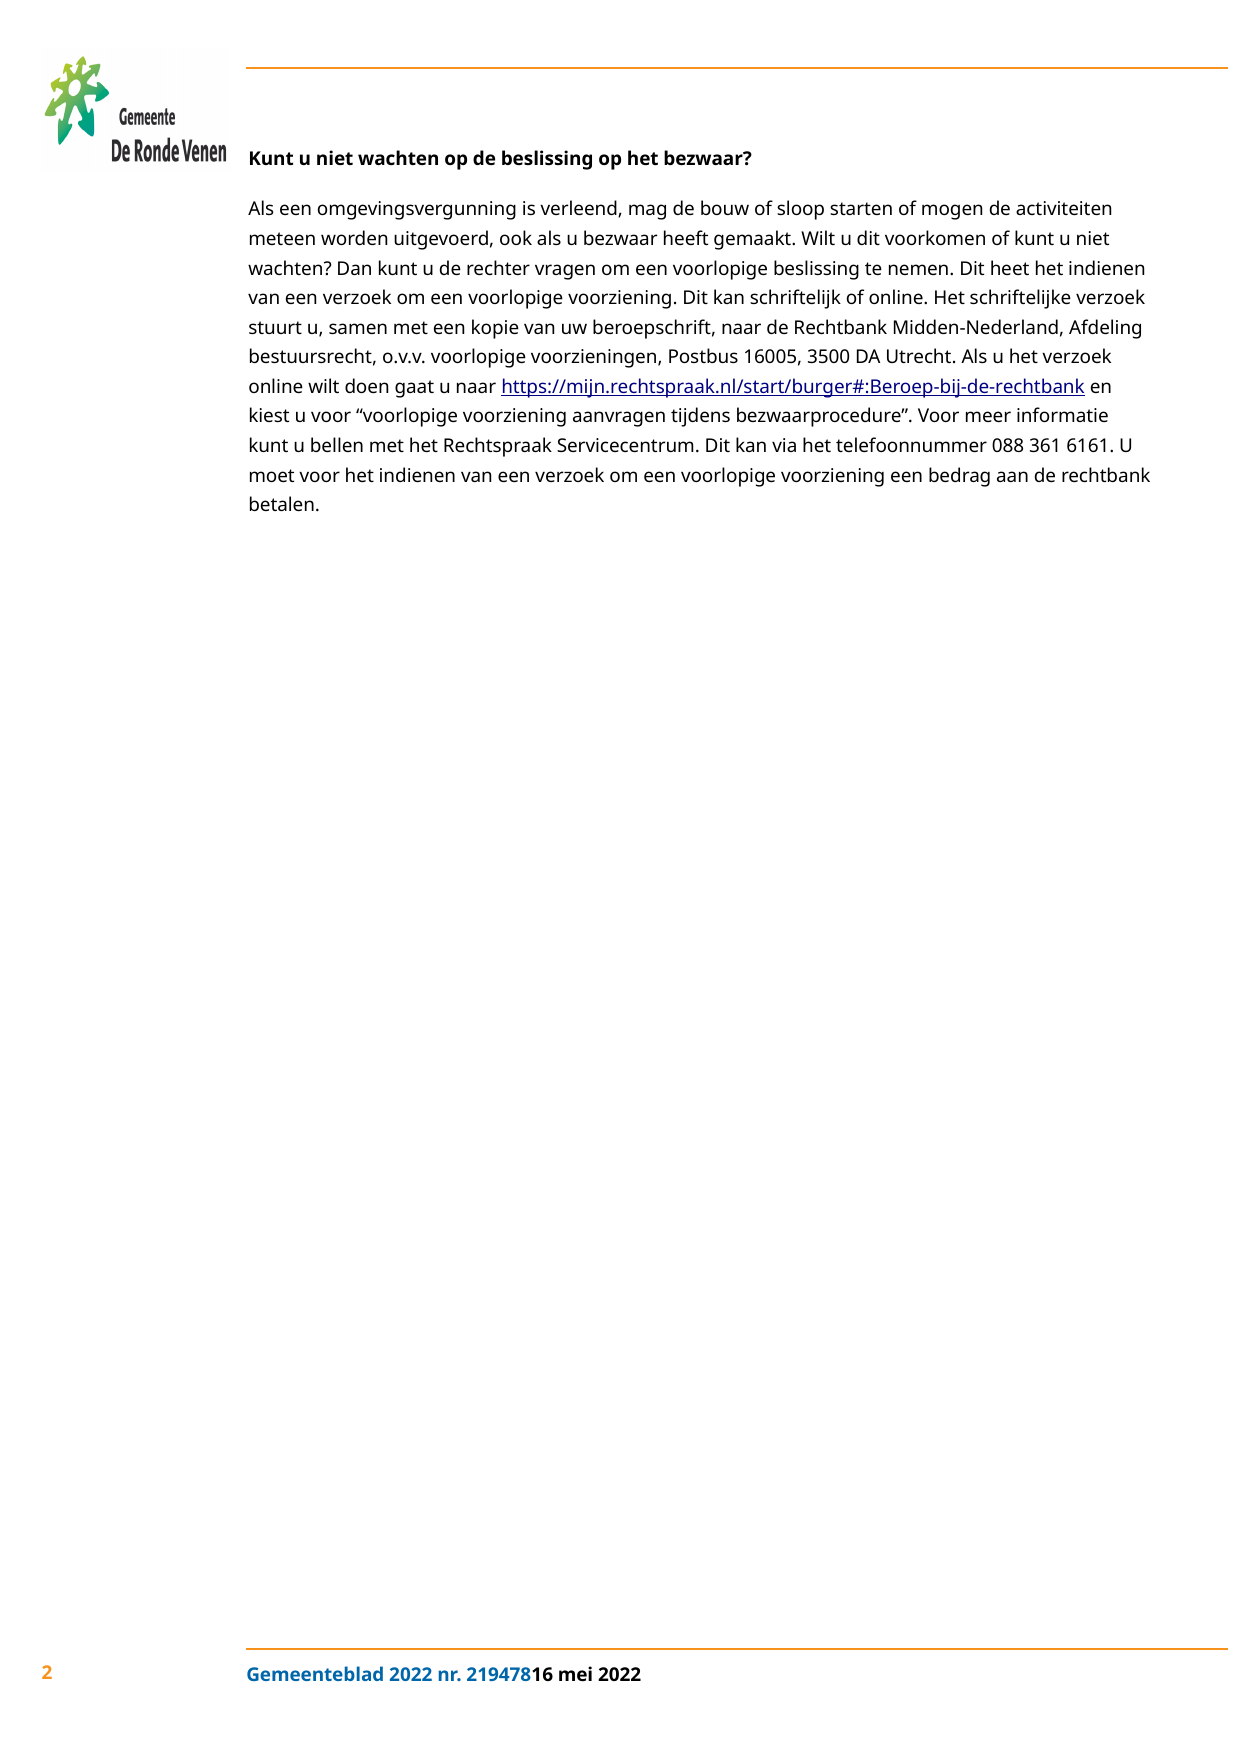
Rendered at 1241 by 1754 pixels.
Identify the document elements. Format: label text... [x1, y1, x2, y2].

text Als een omgevingsvergunning is verleend, mag de bouw of sloop starten of mogen de activiteiten meteen worden uitgevoerd, ook als u bezwaar heeft gemaakt. Wilt u dit voorkomen of kunt u niet wachten? Dan kunt u de rechter vragen om een voorlopige beslissing te nemen. Dit heet het indienen van een verzoek om een voorlopige voorziening. Dit kan schriftelijk of online. Het schriftelijke verzoek stuurt u, samen met een kopie van uw beroepschrift, naar de Rechtbank Midden-Nederland, Afdeling bestuursrecht, o.v.v. voorlopige voorzieningen, Postbus 16005, 3500 DA Utrecht. Als u het verzoek online wilt doen gaat u naar https://mijn.rechtspraak.nl/start/burger#:Beroep-bij-de-rechtbank en kiest u voor “voorlopige voorziening aanvragen tijdens bezwaarprocedure”. Voor meer informatie kunt u bellen met het Rechtspraak Servicecentrum. Dit kan via het telefoonnummer 088 361 6161. U moet voor het indienen van een verzoek om een voorlopige voorziening een bedrag aan de rechtbank betalen. [248, 196, 1152, 517]
picture [41, 47, 231, 172]
text Kunt u niet wachten op de beslissing op het bezwaar? [248, 145, 1152, 171]
